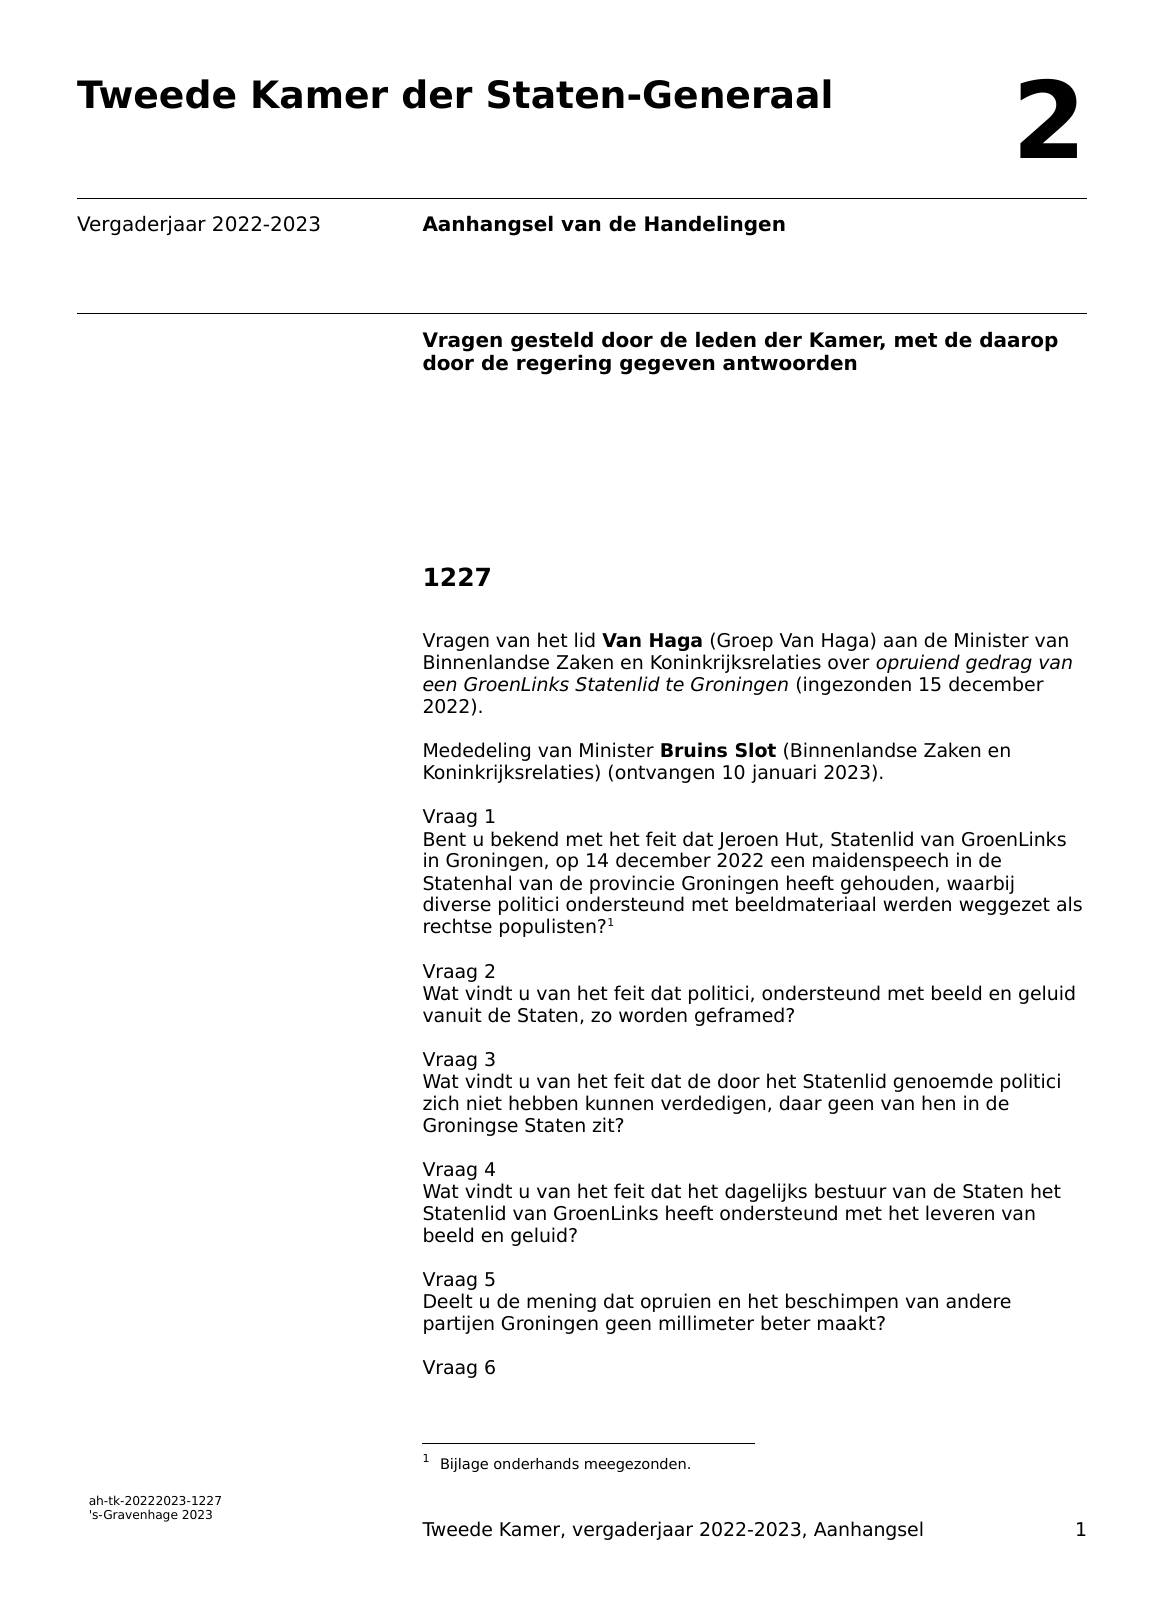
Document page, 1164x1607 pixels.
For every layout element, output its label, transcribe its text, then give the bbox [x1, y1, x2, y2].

text Vraag 6 [422, 1357, 1087, 1379]
text Bijlage onderhands meegezonden. [422, 1452, 1087, 1474]
text Vragen van het lid Van Haga (Groep Van Haga) aan de Minister van Binnenlandse Zaken en Koninkrijksrelaties over opruiend gedrag van een GroenLinks Statenlid te Groningen (ingezonden 15 december 2022). [422, 630, 1087, 718]
text 1227 [422, 563, 1087, 592]
text ah-tk-20222023-1227 [88, 1494, 323, 1508]
text 's-Gravenhage 2023 [88, 1508, 323, 1522]
text Wat vindt u van het feit dat politici, ondersteund met beeld en geluid vanuit de Staten, zo worden geframed? [422, 982, 1087, 1026]
text Vraag 3 [422, 1049, 1087, 1071]
text Wat vindt u van het feit dat het dagelijks bestuur van de Staten het Statenlid van GroenLinks heeft ondersteund met het leveren van beeld en geluid? [422, 1181, 1087, 1247]
text Vraag 2 [422, 961, 1087, 982]
table_header Tweede Kamer der Staten-Generaal [77, 59, 886, 198]
table_cell Aanhangsel van de Handelingen [422, 199, 1087, 313]
table_cell [77, 314, 422, 375]
text Vraag 5 [422, 1269, 1087, 1291]
table_cell Vragen gesteld door de leden der Kamer, met de daarop door de regering gegeven antwoorden [422, 314, 1087, 375]
text Wat vindt u van het feit dat de door het Statenlid genoemde politici zich niet hebben kunnen verdedigen, daar geen van hen in de Groningse Staten zit? [422, 1071, 1087, 1137]
text Mededeling van Minister Bruins Slot (Binnenlandse Zaken en Koninkrijksrelaties) (ontvangen 10 januari 2023). [422, 740, 1087, 784]
table_cell Vergaderjaar 2022-2023 [77, 199, 422, 313]
table_header 2 [886, 59, 1087, 198]
text Bent u bekend met het feit dat Jeroen Hut, Statenlid van GroenLinks in Groningen, op 14 december 2022 een maidenspeech in de Statenhal van de provincie Groningen heeft gehouden, waarbij diverse politici ondersteund met beeldmateriaal werden weggezet als rechtse populisten? [422, 828, 1087, 938]
text Vraag 1 [422, 806, 1087, 828]
text Vraag 4 [422, 1159, 1087, 1181]
text Deelt u de mening dat opruien en het beschimpen van andere partijen Groningen geen millimeter beter maakt? [422, 1291, 1087, 1335]
